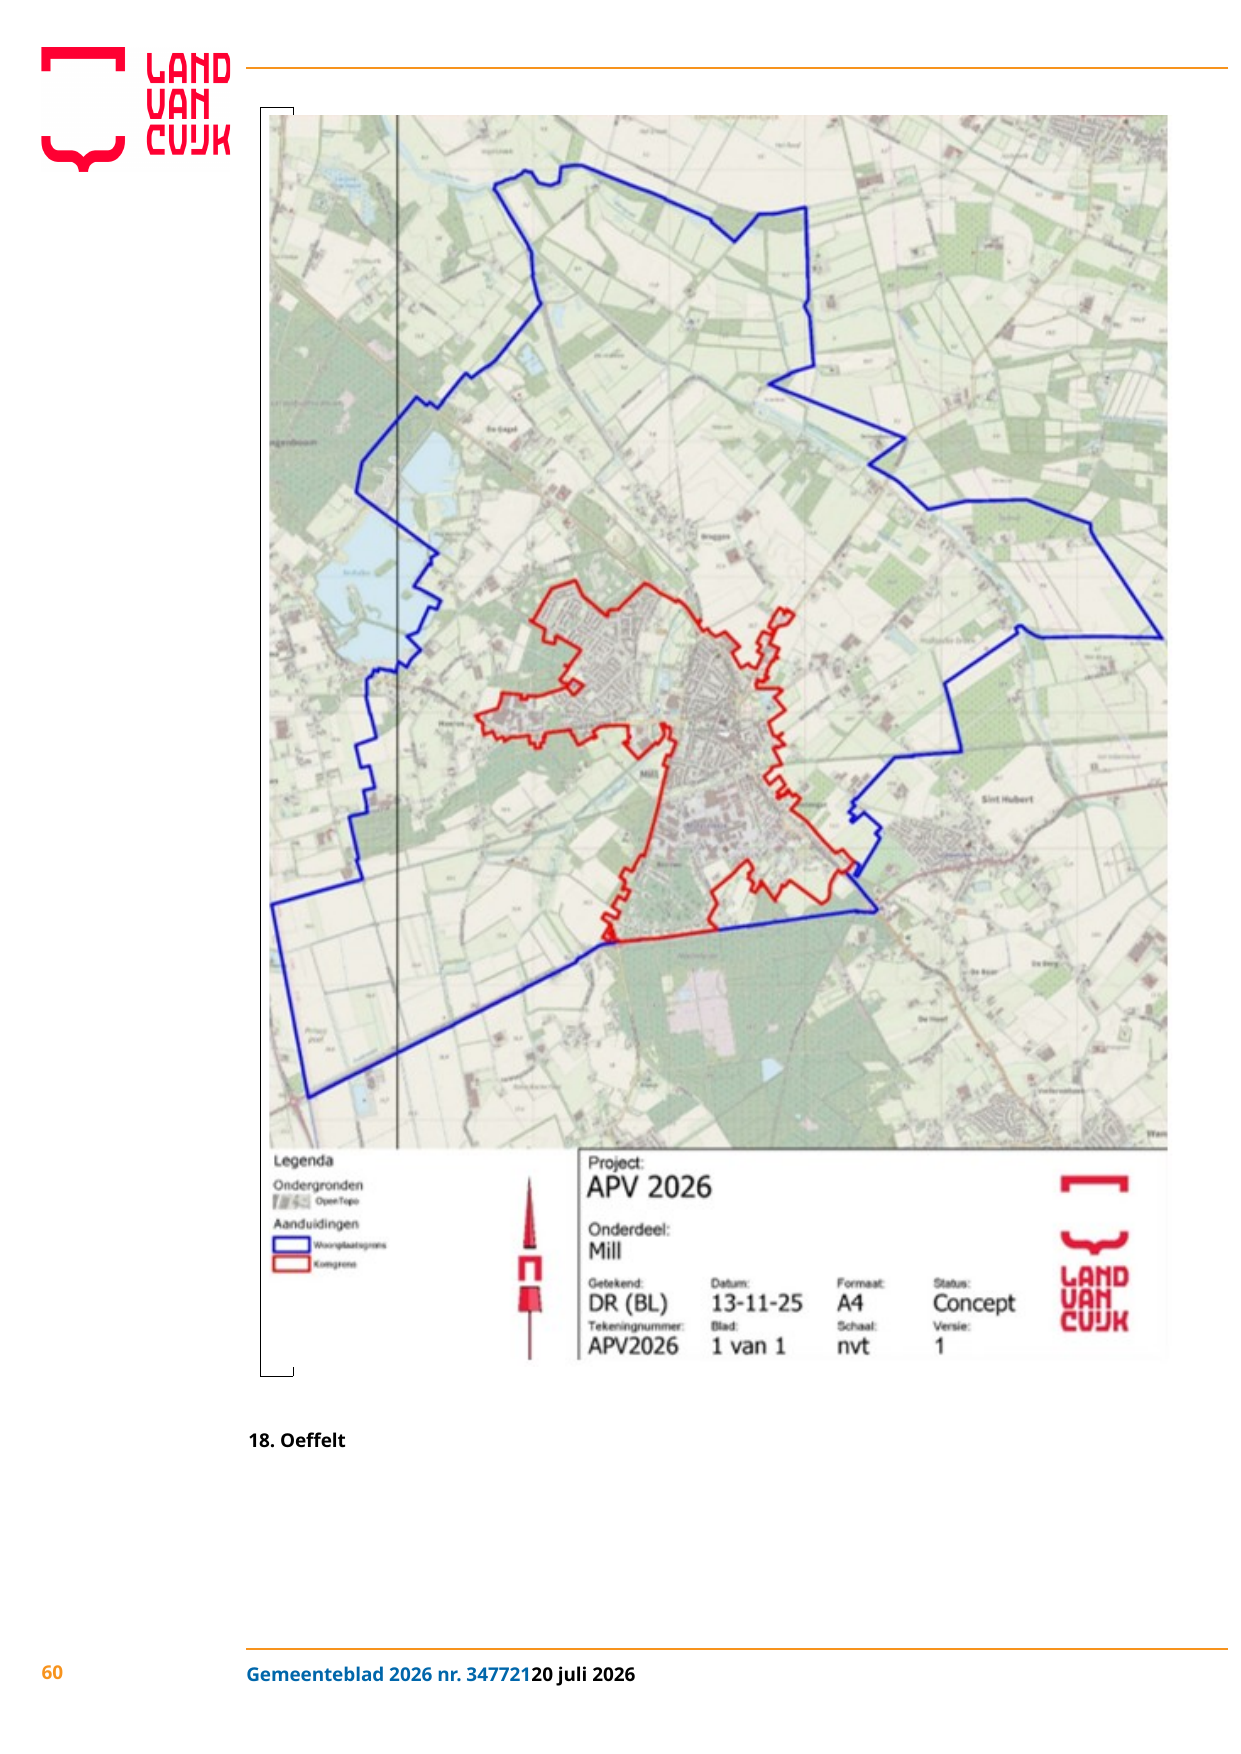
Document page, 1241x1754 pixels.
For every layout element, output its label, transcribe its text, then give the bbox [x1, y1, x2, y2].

text 18. Oeffelt [248, 1427, 1152, 1453]
picture [41, 47, 231, 172]
picture [268, 115, 1173, 1367]
